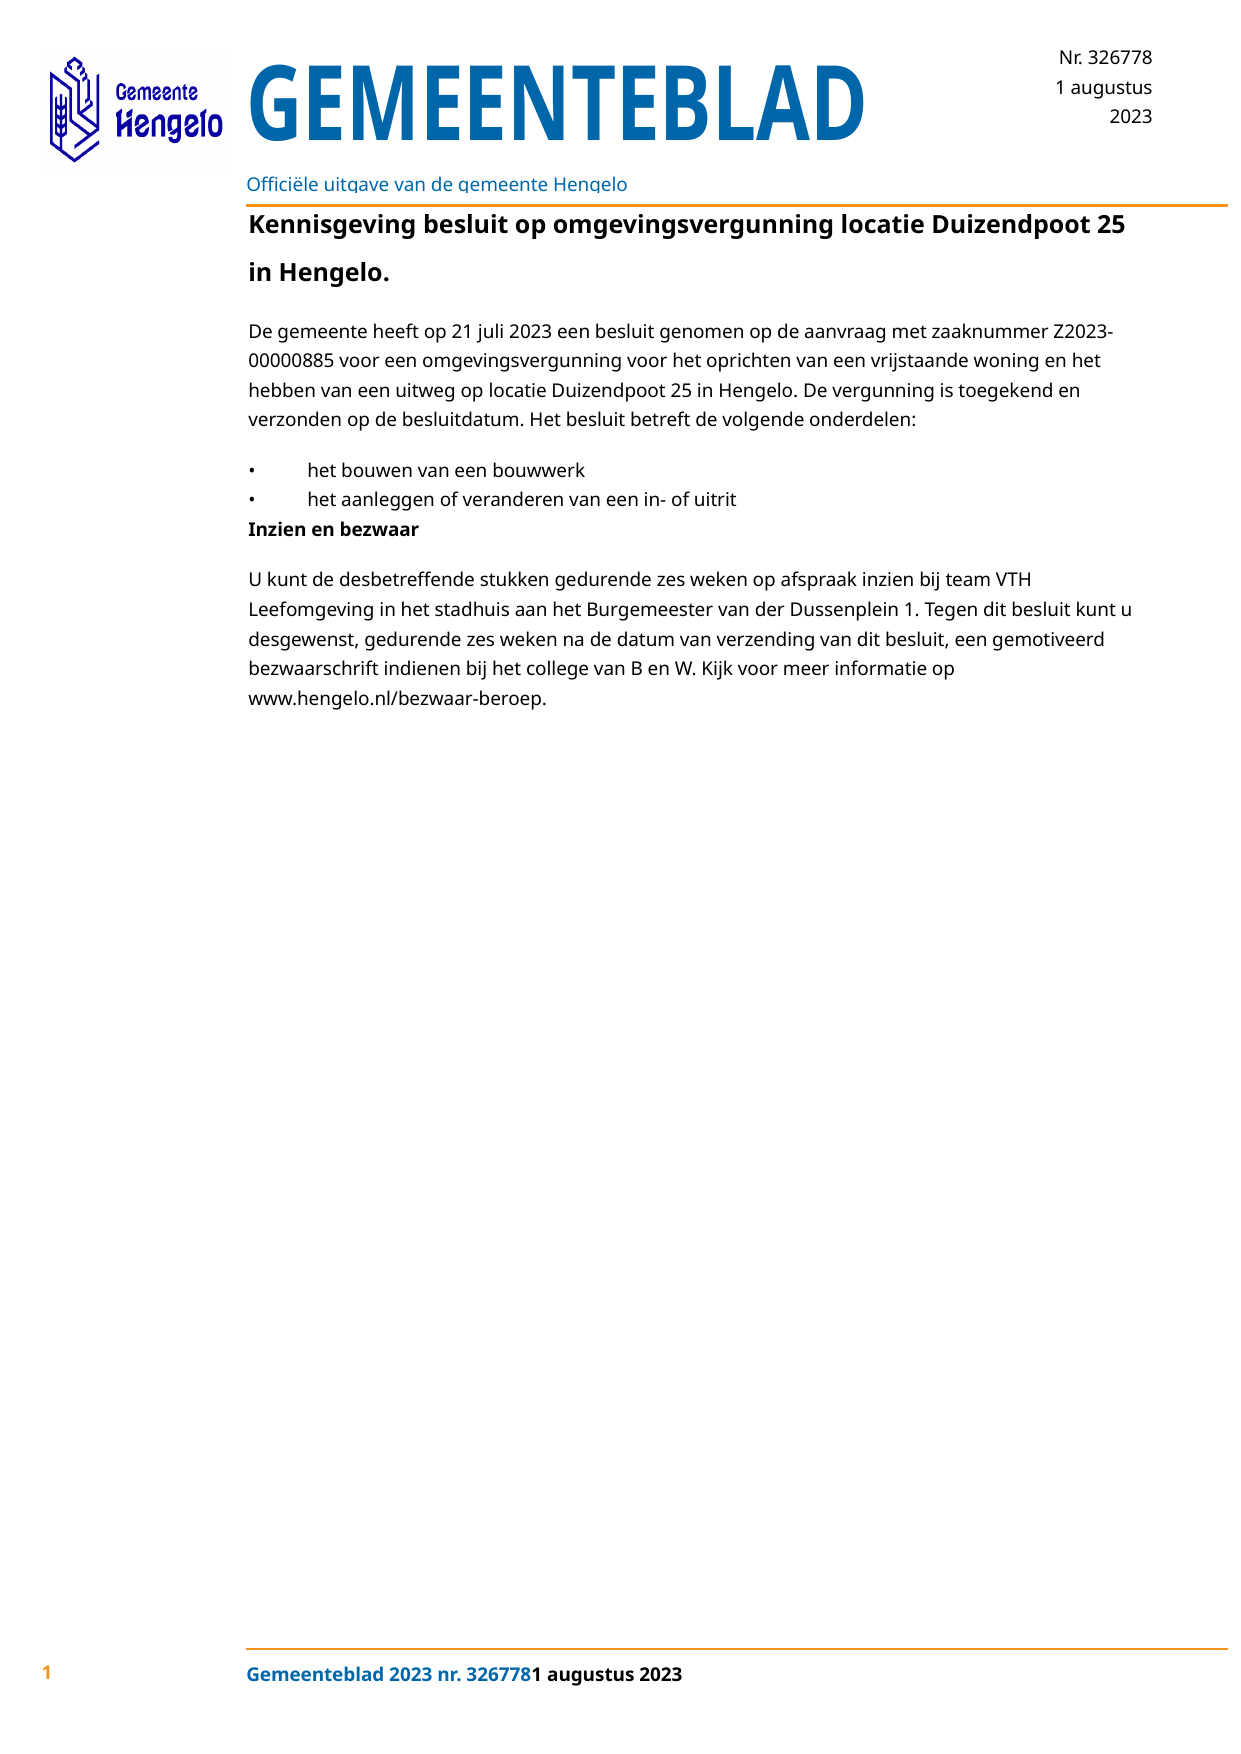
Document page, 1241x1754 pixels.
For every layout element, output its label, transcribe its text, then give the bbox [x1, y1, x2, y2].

text U kunt de desbetreffende stukken gedurende zes weken op afspraak inzien bij team VTH Leefomgeving in het stadhuis aan het Burgemeester van der Dussenplein 1. Tegen dit besluit kunt u desgewenst, gedurende zes weken na de datum van verzending van dit besluit, een gemotiveerd bezwaarschrift indienen bij het college van B en W. Kijk voor meer informatie op www.hengelo.nl/bezwaar-beroep. [248, 567, 1152, 711]
list het aanleggen of veranderen van een in- of uitrit [248, 487, 1152, 512]
list het bouwen van een bouwwerk [248, 457, 1152, 483]
picture [41, 47, 231, 172]
text De gemeente heeft op 21 juli 2023 een besluit genomen op de aanvraag met zaaknummer Z2023-00000885 voor een omgevingsvergunning voor het oprichten van een vrijstaande woning en het hebben van een uitweg op locatie Duizendpoot 25 in Hengelo. De vergunning is toegekend en verzonden op de besluitdatum. Het besluit betreft de volgende onderdelen: [248, 318, 1152, 432]
text Inzien en bezwaar [248, 516, 1152, 542]
text Kennisgeving besluit op omgevingsvergunning locatie Duizendpoot 25 in Hengelo. [248, 207, 1152, 288]
